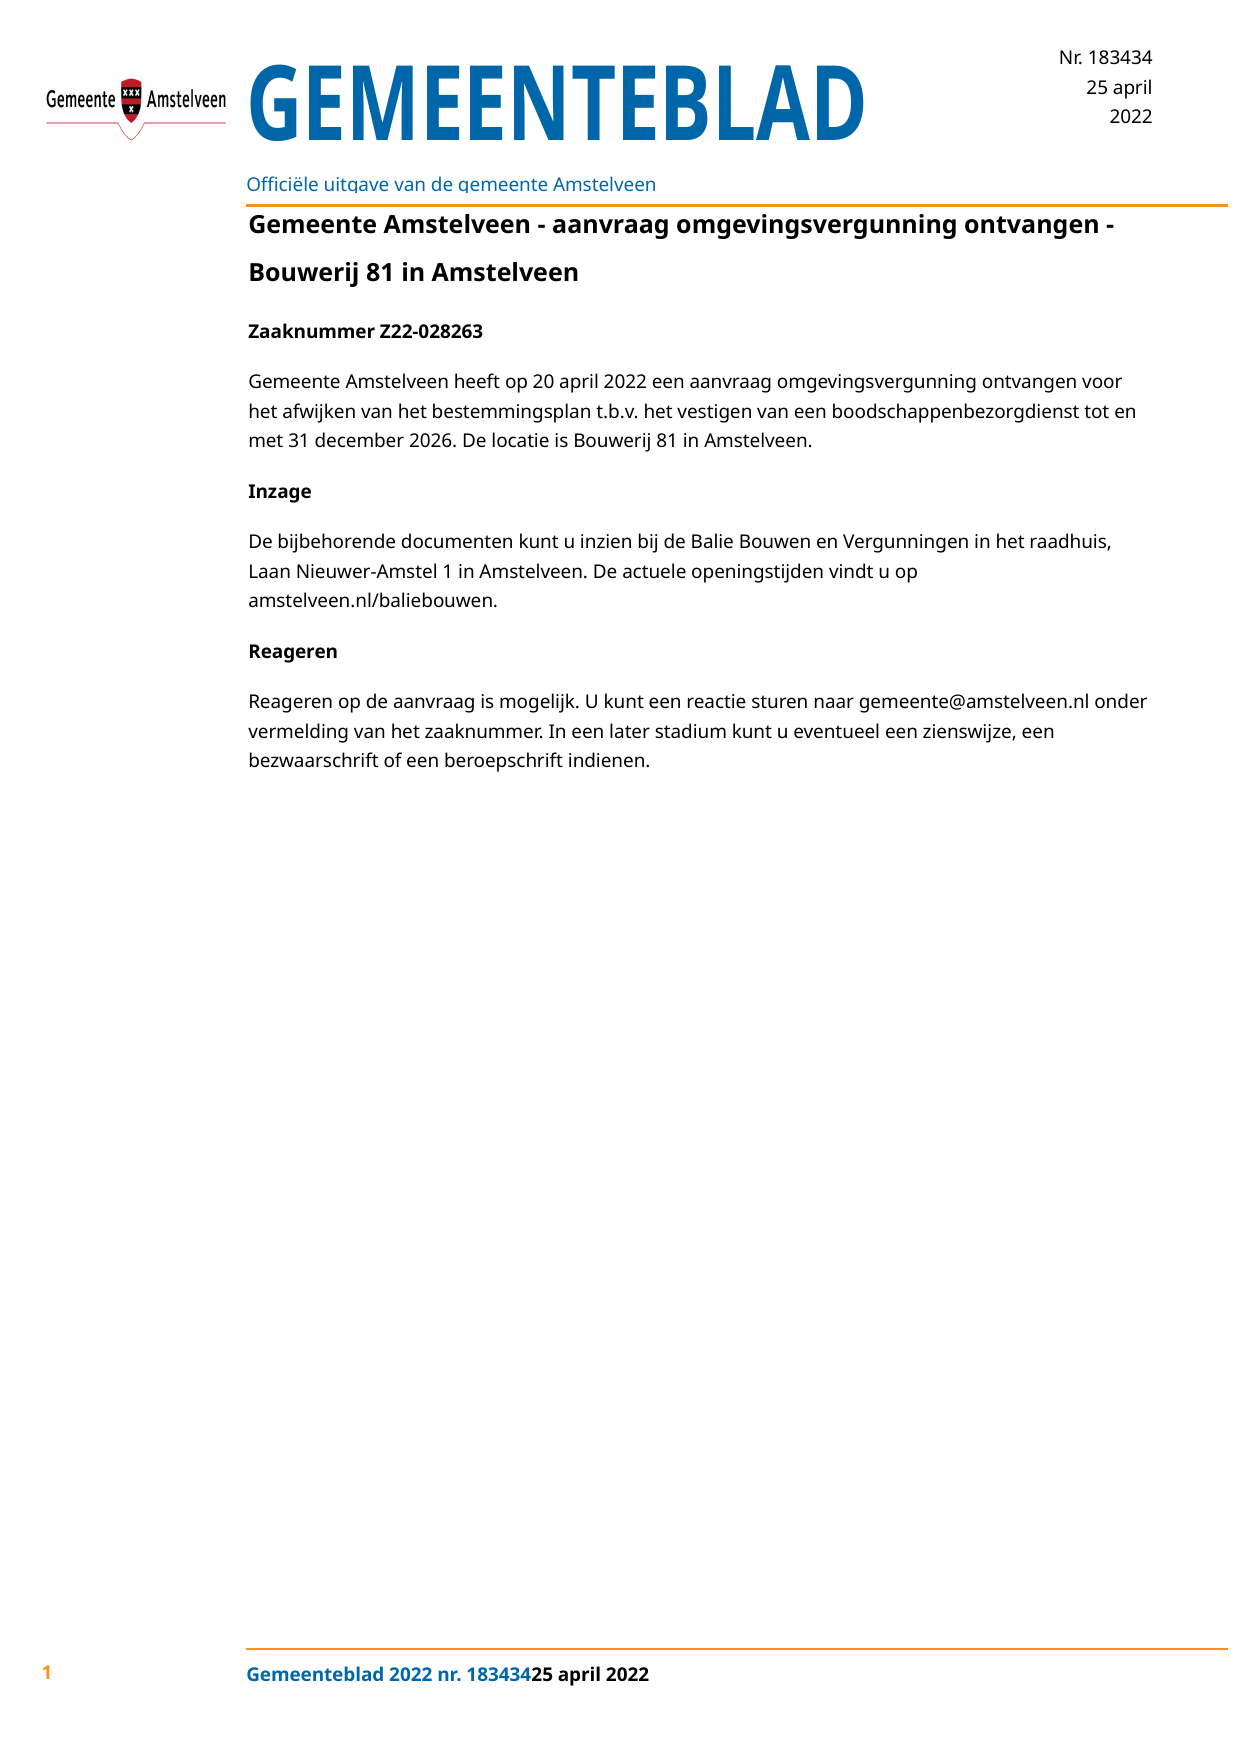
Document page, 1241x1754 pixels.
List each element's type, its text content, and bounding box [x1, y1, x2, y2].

text Gemeente Amstelveen heeft op 20 april 2022 een aanvraag omgevingsvergunning ontvangen voor het afwijken van het bestemmingsplan t.b.v. het vestigen van een boodschappenbezorgdienst tot en met 31 december 2026. De locatie is Bouwerij 81 in Amstelveen. [248, 368, 1152, 453]
text Reageren [248, 638, 1152, 664]
picture [41, 47, 231, 172]
text Zaaknummer Z22-028263 [248, 318, 1152, 344]
text Inzage [248, 478, 1152, 504]
text Gemeente Amstelveen - aanvraag omgevingsvergunning ontvangen - Bouwerij 81 in Amstelveen [248, 207, 1152, 288]
text De bijbehorende documenten kunt u inzien bij de Balie Bouwen en Vergunningen in het raadhuis, Laan Nieuwer-Amstel 1 in Amstelveen. De actuele openingstijden vindt u op amstelveen.nl/baliebouwen. [248, 528, 1152, 613]
text Reageren op de aanvraag is mogelijk. U kunt een reactie sturen naar gemeente@amstelveen.nl onder vermelding van het zaaknummer. In een later stadium kunt u eventueel een zienswijze, een bezwaarschrift of een beroepschrift indienen. [248, 688, 1152, 773]
